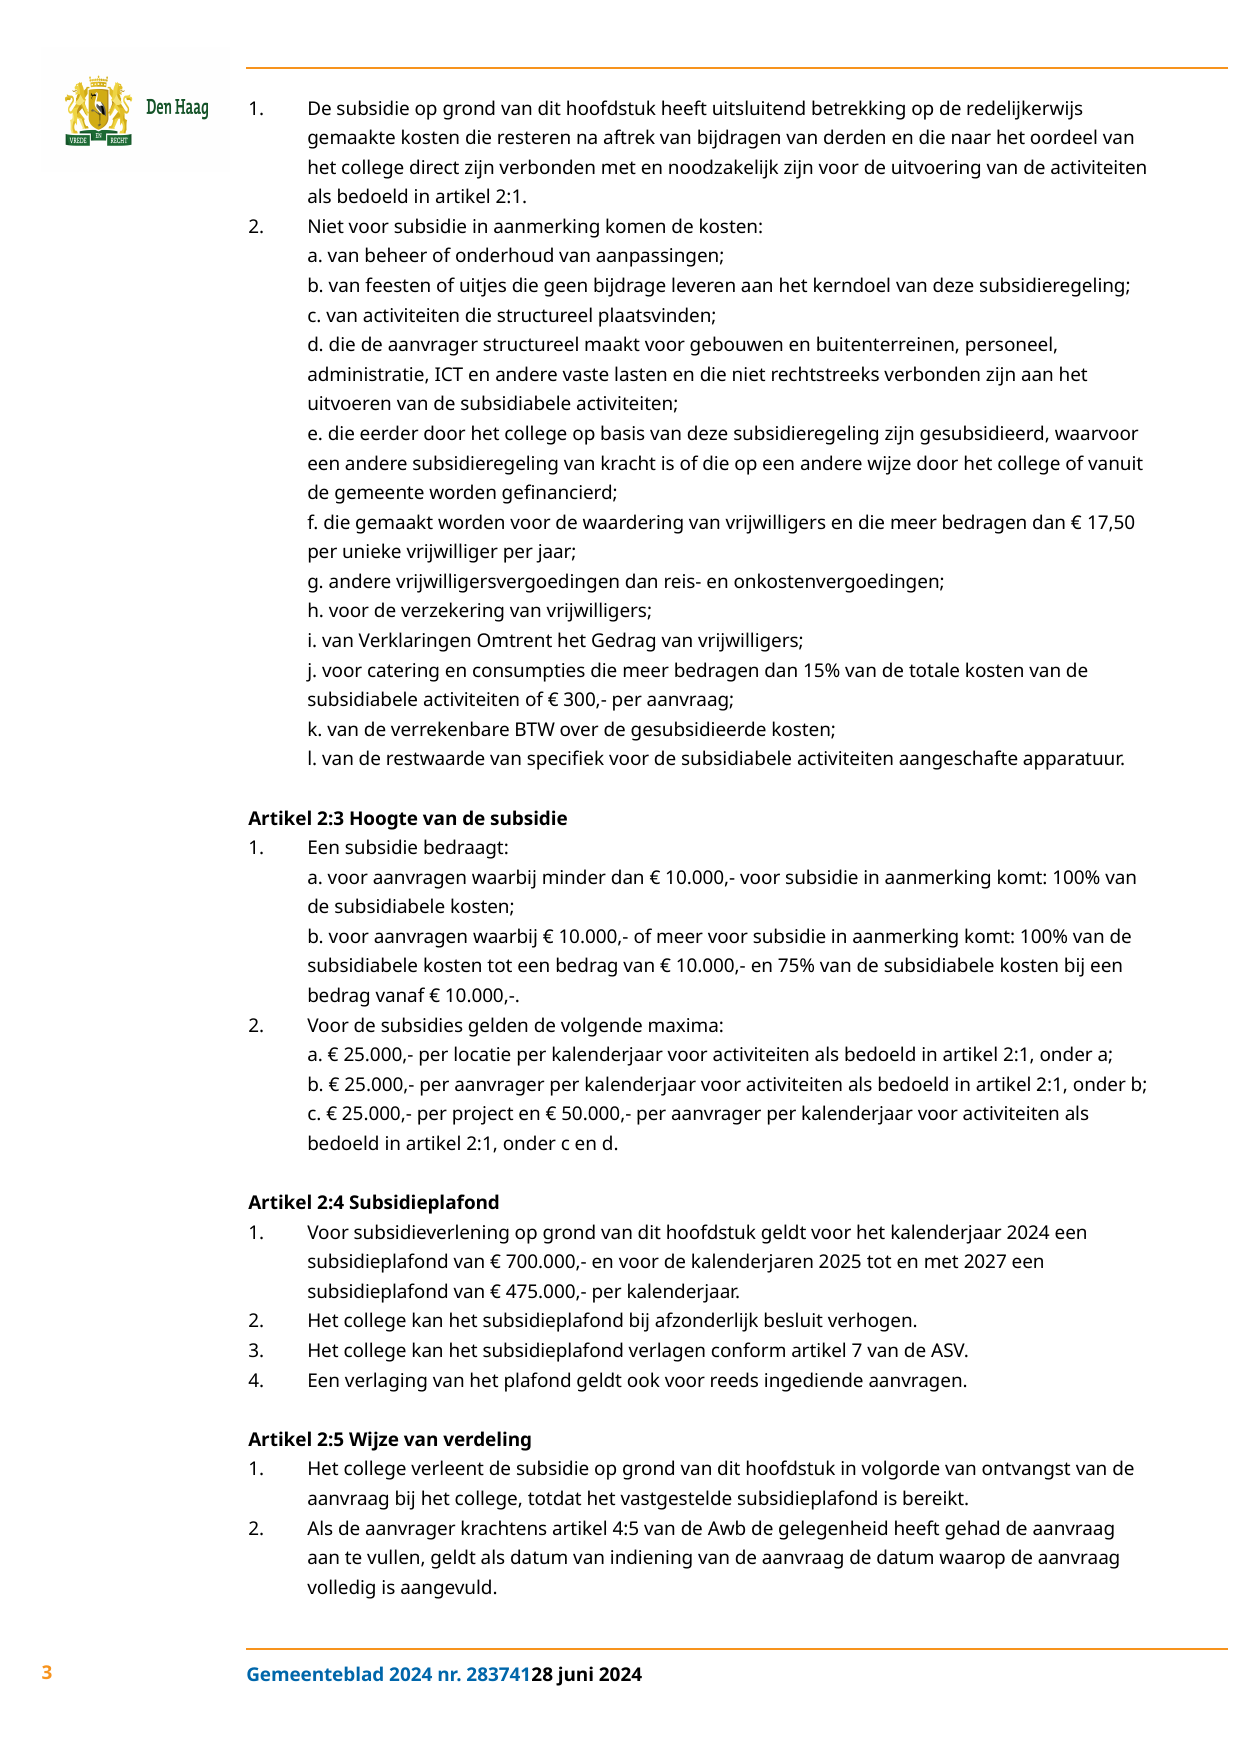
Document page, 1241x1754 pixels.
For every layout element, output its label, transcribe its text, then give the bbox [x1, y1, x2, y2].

list d. die de aanvrager structureel maakt voor gebouwen en buitenterreinen, personeel, administratie, ICT en andere vaste lasten en die niet rechtstreeks verbonden zijn aan het uitvoeren van de subsidiabele activiteiten; [248, 331, 1152, 416]
list Het college verleent de subsidie op grond van dit hoofdstuk in volgorde van ontvangst van de aanvraag bij het college, totdat het vastgestelde subsidieplafond is bereikt. [248, 1456, 1152, 1511]
text Artikel 2:4 Subsidieplafond [248, 1189, 1152, 1215]
list g. andere vrijwilligersvergoedingen dan reis- en onkostenvergoedingen; [248, 568, 1152, 594]
list k. van de verrekenbare BTW over de gesubsidieerde kosten; [248, 716, 1152, 742]
list a. van beheer of onderhoud van aanpassingen; [248, 243, 1152, 268]
list Een verlaging van het plafond geldt ook voor reeds ingediende aanvragen. [248, 1367, 1152, 1393]
list De subsidie op grond van dit hoofdstuk heeft uitsluitend betrekking op de redelijkerwijs gemaakte kosten die resteren na aftrek van bijdragen van derden en die naar het oordeel van het college direct zijn verbonden met en noodzakelijk zijn voor de uitvoering van de activiteiten als bedoeld in artikel 2:1. [248, 95, 1152, 209]
list h. voor de verzekering van vrijwilligers; [248, 598, 1152, 623]
list i. van Verklaringen Omtrent het Gedrag van vrijwilligers; [248, 627, 1152, 653]
list Een subsidie bedraagt: [248, 834, 1152, 860]
list b. € 25.000,- per aanvrager per kalenderjaar voor activiteiten als bedoeld in artikel 2:1, onder b; [248, 1071, 1152, 1097]
list c. € 25.000,- per project en € 50.000,- per aanvrager per kalenderjaar voor activiteiten als bedoeld in artikel 2:1, onder c en d. [248, 1101, 1152, 1156]
list Het college kan het subsidieplafond verlagen conform artikel 7 van de ASV. [248, 1337, 1152, 1363]
list a. € 25.000,- per locatie per kalenderjaar voor activiteiten als bedoeld in artikel 2:1, onder a; [248, 1041, 1152, 1067]
list l. van de restwaarde van specifiek voor de subsidiabele activiteiten aangeschafte apparatuur. [248, 746, 1152, 771]
list Voor subsidieverlening op grond van dit hoofdstuk geldt voor het kalenderjaar 2024 een subsidieplafond van € 700.000,- en voor de kalenderjaren 2025 tot en met 2027 een subsidieplafond van € 475.000,- per kalenderjaar. [248, 1219, 1152, 1304]
list b. voor aanvragen waarbij € 10.000,- of meer voor subsidie in aanmerking komt: 100% van de subsidiabele kosten tot een bedrag van € 10.000,- en 75% van de subsidiabele kosten bij een bedrag vanaf € 10.000,-. [248, 923, 1152, 1008]
list c. van activiteiten die structureel plaatsvinden; [248, 302, 1152, 328]
list j. voor catering en consumpties die meer bedragen dan 15% van de totale kosten van de subsidiabele activiteiten of € 300,- per aanvraag; [248, 657, 1152, 712]
list Voor de subsidies gelden de volgende maxima: [248, 1012, 1152, 1038]
list b. van feesten of uitjes die geen bijdrage leveren aan het kerndoel van deze subsidieregeling; [248, 272, 1152, 298]
text Artikel 2:5 Wijze van verdeling [248, 1426, 1152, 1452]
list Als de aanvrager krachtens artikel 4:5 van de Awb de gelegenheid heeft gehad de aanvraag aan te vullen, geldt als datum van indiening van de aanvraag de datum waarop de aanvraag volledig is aangevuld. [248, 1515, 1152, 1600]
list e. die eerder door het college op basis van deze subsidieregeling zijn gesubsidieerd, waarvoor een andere subsidieregeling van kracht is of die op een andere wijze door het college of vanuit de gemeente worden gefinancierd; [248, 420, 1152, 505]
list Niet voor subsidie in aanmerking komen de kosten: [248, 213, 1152, 239]
list a. voor aanvragen waarbij minder dan € 10.000,- voor subsidie in aanmerking komt: 100% van de subsidiabele kosten; [248, 864, 1152, 919]
list f. die gemaakt worden voor de waardering van vrijwilligers en die meer bedragen dan € 17,50 per unieke vrijwilliger per jaar; [248, 509, 1152, 564]
picture [41, 47, 231, 172]
text Artikel 2:3 Hoogte van de subsidie [248, 805, 1152, 831]
list Het college kan het subsidieplafond bij afzonderlijk besluit verhogen. [248, 1308, 1152, 1333]
